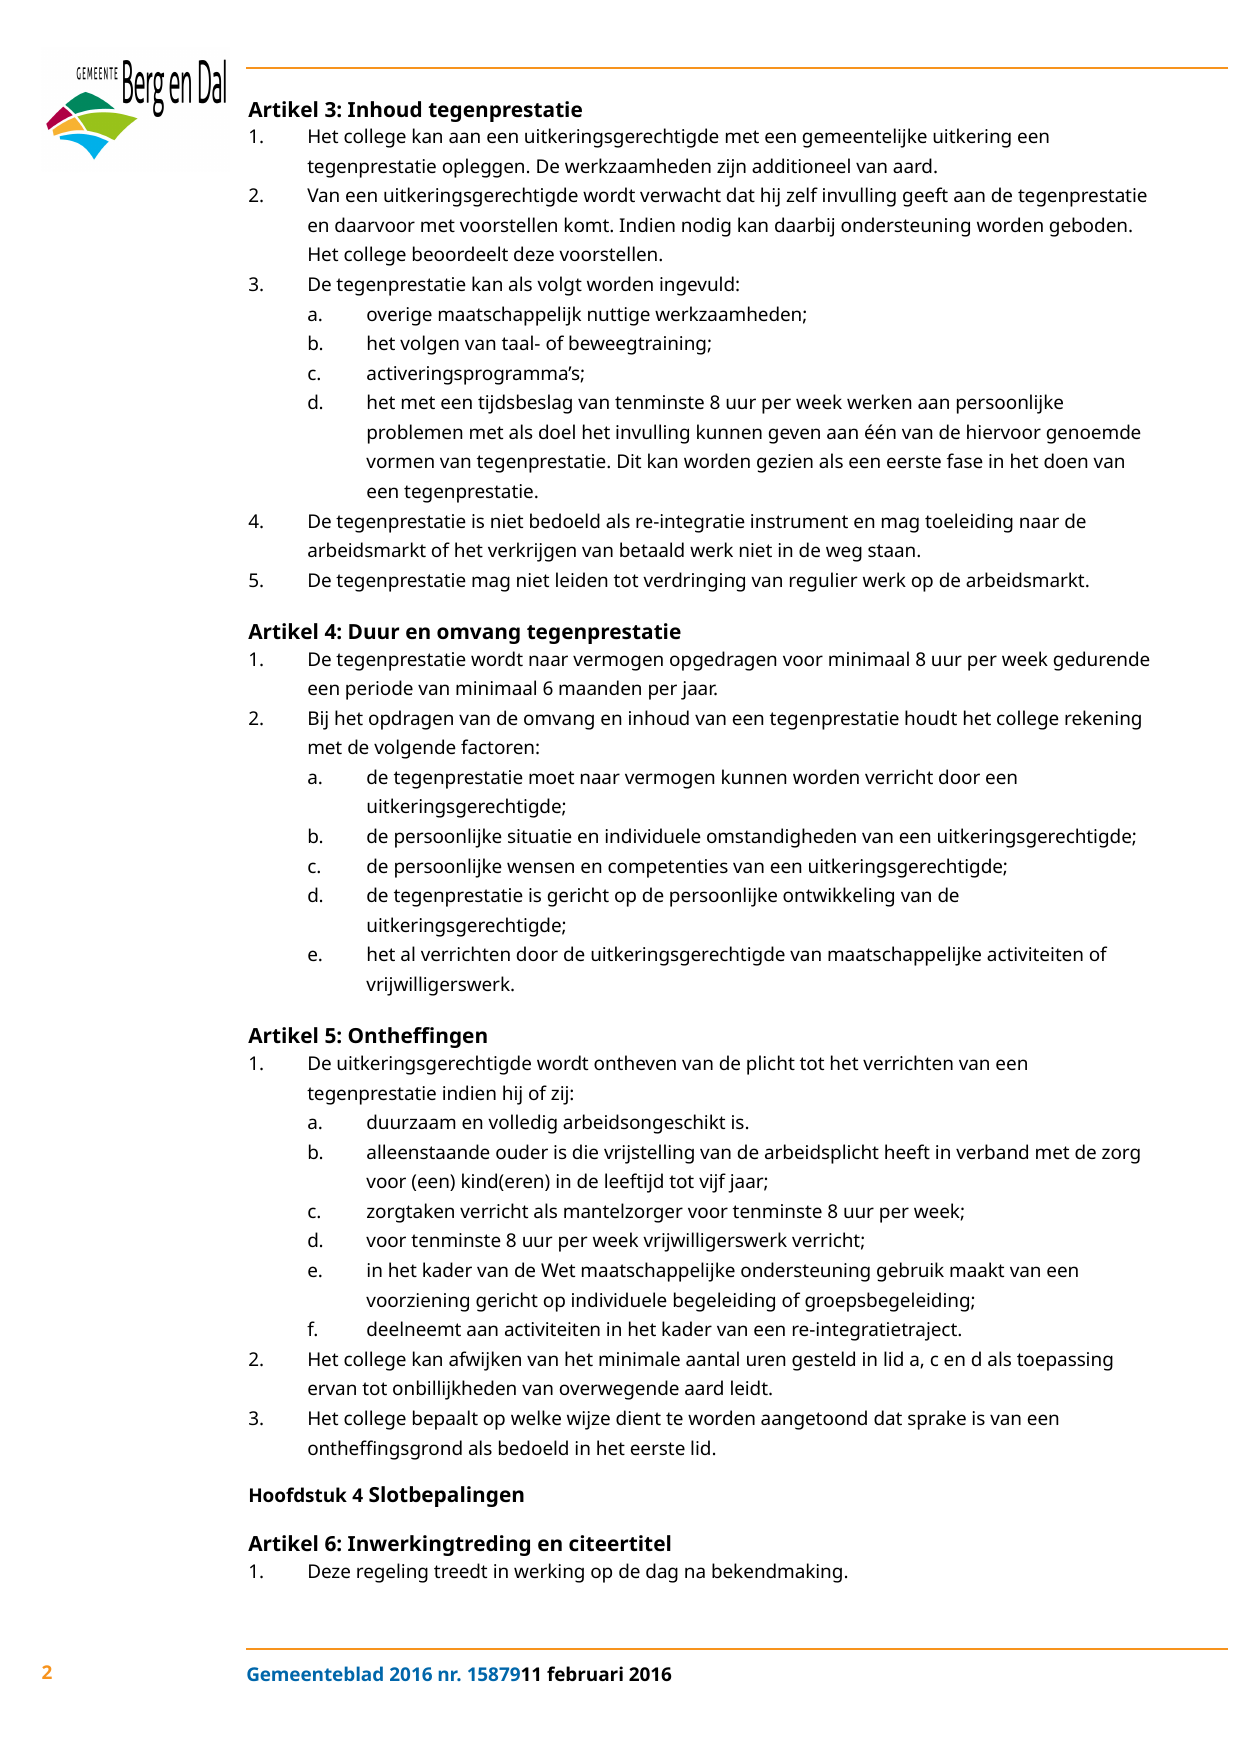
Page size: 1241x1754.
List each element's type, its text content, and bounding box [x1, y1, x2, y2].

list voor tenminste 8 uur per week vrijwilligerswerk verricht; [307, 1228, 1152, 1253]
text Artikel 6: Inwerkingtreding en citeertitel [248, 1529, 1152, 1558]
list Bij het opdragen van de omvang en inhoud van een tegenprestatie houdt het college rekening met de volgende factoren: [248, 705, 1152, 760]
list De tegenprestatie kan als volgt worden ingevuld: [248, 271, 1152, 297]
list het met een tijdsbeslag van tenminste 8 uur per week werken aan persoonlijke problemen met als doel het invulling kunnen geven aan één van de hiervoor genoemde vormen van tegenprestatie. Dit kan worden gezien als een eerste fase in het doen van een tegenprestatie. [307, 389, 1152, 504]
list De tegenprestatie is niet bedoeld als re-integratie instrument en mag toeleiding naar de arbeidsmarkt of het verkrijgen van betaald werk niet in de weg staan. [248, 508, 1152, 563]
list De uitkeringsgerechtigde wordt ontheven van de plicht tot het verrichten van een tegenprestatie indien hij of zij: [248, 1050, 1152, 1105]
list de tegenprestatie moet naar vermogen kunnen worden verricht door een uitkeringsgerechtigde; [307, 764, 1152, 819]
list Van een uitkeringsgerechtigde wordt verwacht dat hij zelf invulling geeft aan de tegenprestatie en daarvoor met voorstellen komt. Indien nodig kan daarbij ondersteuning worden geboden. Het college beoordeelt deze voorstellen. [248, 182, 1152, 267]
list activeringsprogramma’s; [307, 360, 1152, 386]
text Artikel 4: Duur en omvang tegenprestatie [248, 617, 1152, 646]
list de persoonlijke situatie en individuele omstandigheden van een uitkeringsgerechtigde; [307, 823, 1152, 849]
text Artikel 3: Inhoud tegenprestatie [248, 95, 1152, 123]
list de persoonlijke wensen en competenties van een uitkeringsgerechtigde; [307, 853, 1152, 879]
text Artikel 5: Ontheffingen [248, 1022, 1152, 1050]
list De tegenprestatie mag niet leiden tot verdringing van regulier werk op de arbeidsmarkt. [248, 567, 1152, 593]
picture [41, 47, 231, 172]
list Het college bepaalt op welke wijze dient te worden aangetoond dat sprake is van een ontheffingsgrond als bedoeld in het eerste lid. [248, 1405, 1152, 1460]
list deelneemt aan activiteiten in het kader van een re-integratietraject. [307, 1316, 1152, 1342]
list het volgen van taal- of beweegtraining; [307, 330, 1152, 356]
list alleenstaande ouder is die vrijstelling van de arbeidsplicht heeft in verband met de zorg voor (een) kind(eren) in de leeftijd tot vijf jaar; [307, 1139, 1152, 1194]
list zorgtaken verricht als mantelzorger voor tenminste 8 uur per week; [307, 1198, 1152, 1224]
list De tegenprestatie wordt naar vermogen opgedragen voor minimaal 8 uur per week gedurende een periode van minimaal 6 maanden per jaar. [248, 646, 1152, 701]
list duurzaam en volledig arbeidsongeschikt is. [307, 1109, 1152, 1135]
list de tegenprestatie is gericht op de persoonlijke ontwikkeling van de uitkeringsgerechtigde; [307, 882, 1152, 938]
list Deze regeling treedt in werking op de dag na bekendmaking. [248, 1558, 1152, 1584]
list Het college kan afwijken van het minimale aantal uren gesteld in lid a, c en d als toepassing ervan tot onbillijkheden van overwegende aard leidt. [248, 1346, 1152, 1401]
text Hoofdstuk 4 Slotbepalingen [248, 1480, 1152, 1509]
list overige maatschappelijk nuttige werkzaamheden; [307, 301, 1152, 326]
list Het college kan aan een uitkeringsgerechtigde met een gemeentelijke uitkering een tegenprestatie opleggen. De werkzaamheden zijn additioneel van aard. [248, 123, 1152, 178]
list het al verrichten door de uitkeringsgerechtigde van maatschappelijke activiteiten of vrijwilligerswerk. [307, 942, 1152, 997]
list in het kader van de Wet maatschappelijke ondersteuning gebruik maakt van een voorziening gericht op individuele begeleiding of groepsbegeleiding; [307, 1257, 1152, 1312]
